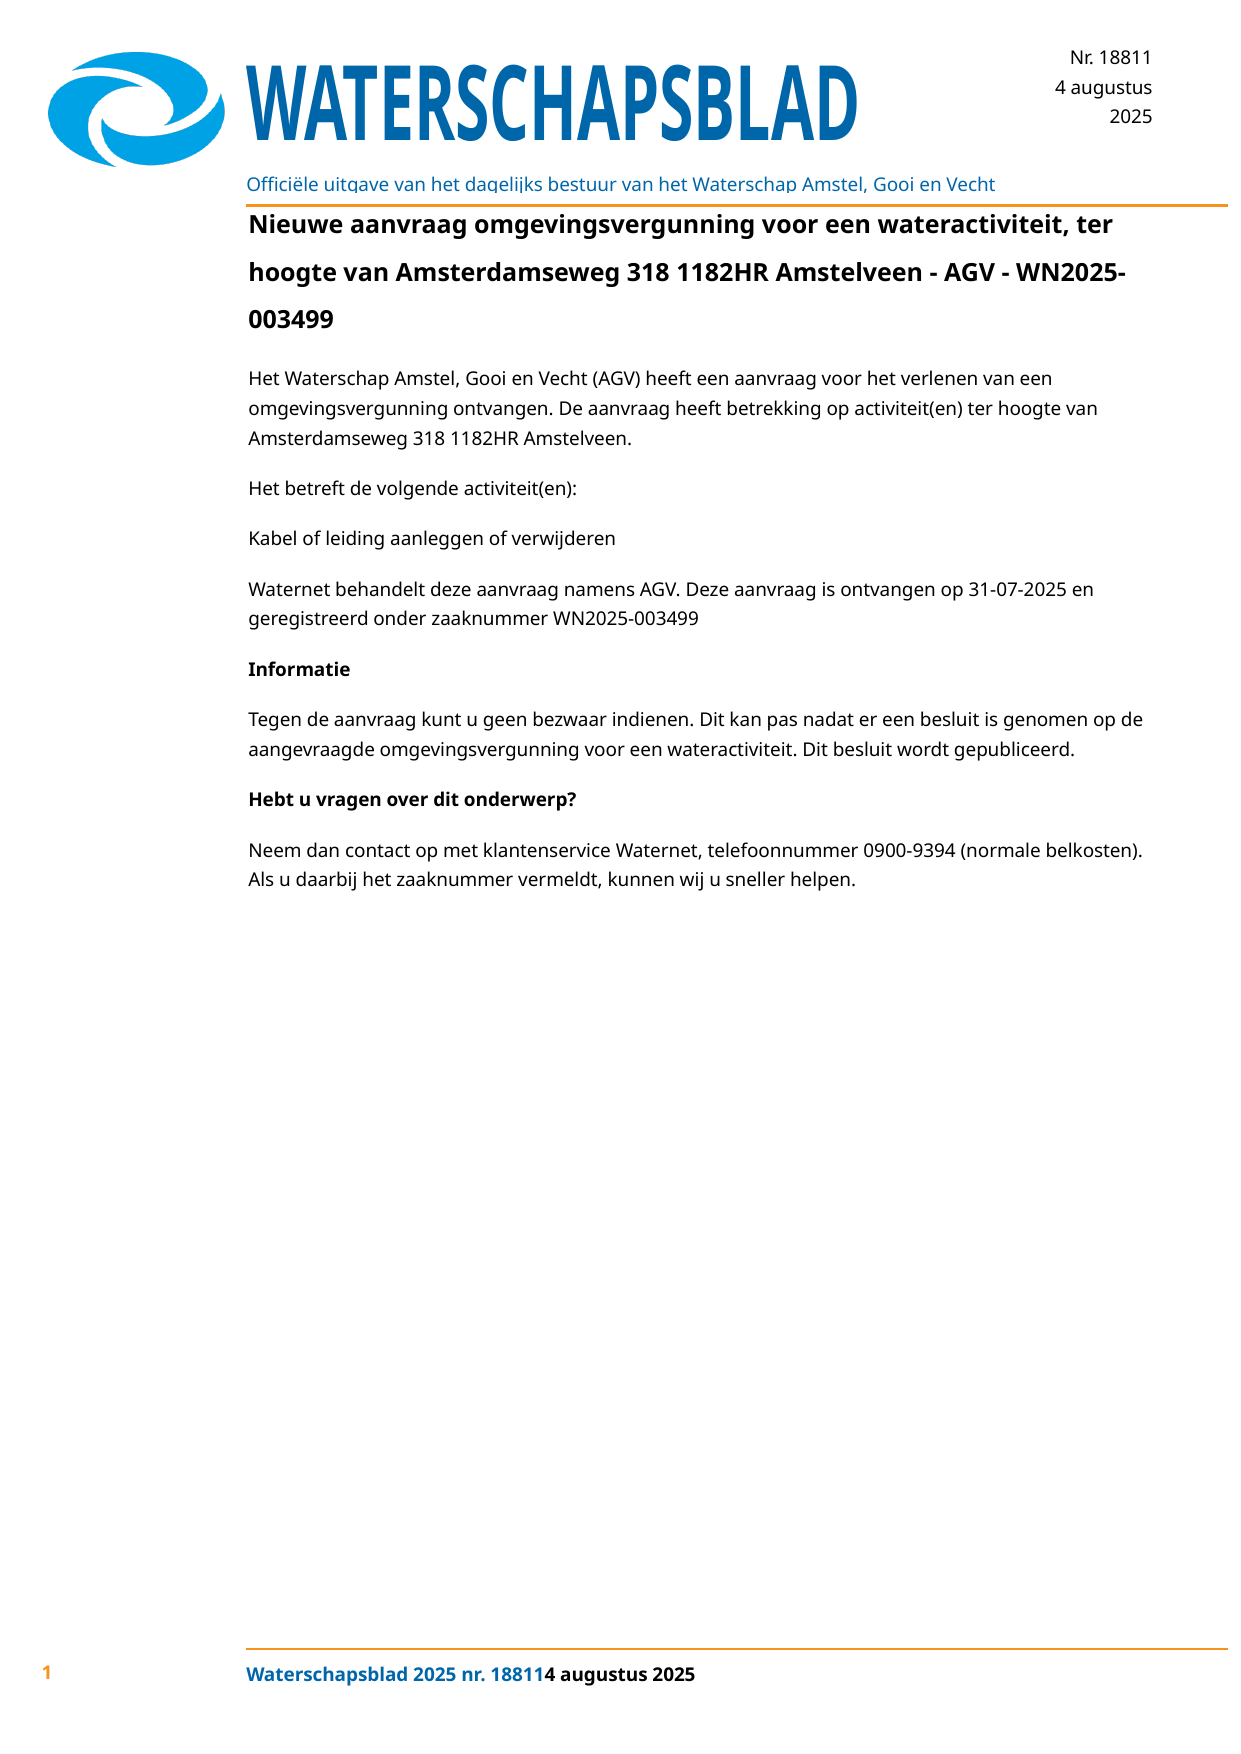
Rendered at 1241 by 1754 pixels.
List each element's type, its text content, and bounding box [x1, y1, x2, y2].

text Nieuwe aanvraag omgevingsvergunning voor een wateractiviteit, ter hoogte van Amsterdamseweg 318 1182HR Amstelveen - AGV - WN2025-003499 [248, 207, 1152, 336]
text Tegen de aanvraag kunt u geen bezwaar indienen. Dit kan pas nadat er een besluit is genomen op de aangevraagde omgevingsvergunning voor een wateractiviteit. Dit besluit wordt gepubliceerd. [248, 706, 1152, 762]
text Informatie [248, 656, 1152, 682]
text Waternet behandelt deze aanvraag namens AGV. Deze aanvraag is ontvangen op 31-07-2025 en geregistreerd onder zaaknummer WN2025-003499 [248, 576, 1152, 631]
text Het Waterschap Amstel, Gooi en Vecht (AGV) heeft een aanvraag voor het verlenen van een omgevingsvergunning ontvangen. De aanvraag heeft betrekking op activiteit(en) ter hoogte van Amsterdamseweg 318 1182HR Amstelveen. [248, 366, 1152, 450]
text Kabel of leiding aanleggen of verwijderen [248, 526, 1152, 551]
text Neem dan contact op met klantenservice Waternet, telefoonnummer 0900-9394 (normale belkosten). Als u daarbij het zaaknummer vermeldt, kunnen wij u sneller helpen. [248, 837, 1152, 892]
picture [41, 47, 231, 172]
text Hebt u vragen over dit onderwerp? [248, 786, 1152, 812]
text Het betreft de volgende activiteit(en): [248, 475, 1152, 501]
